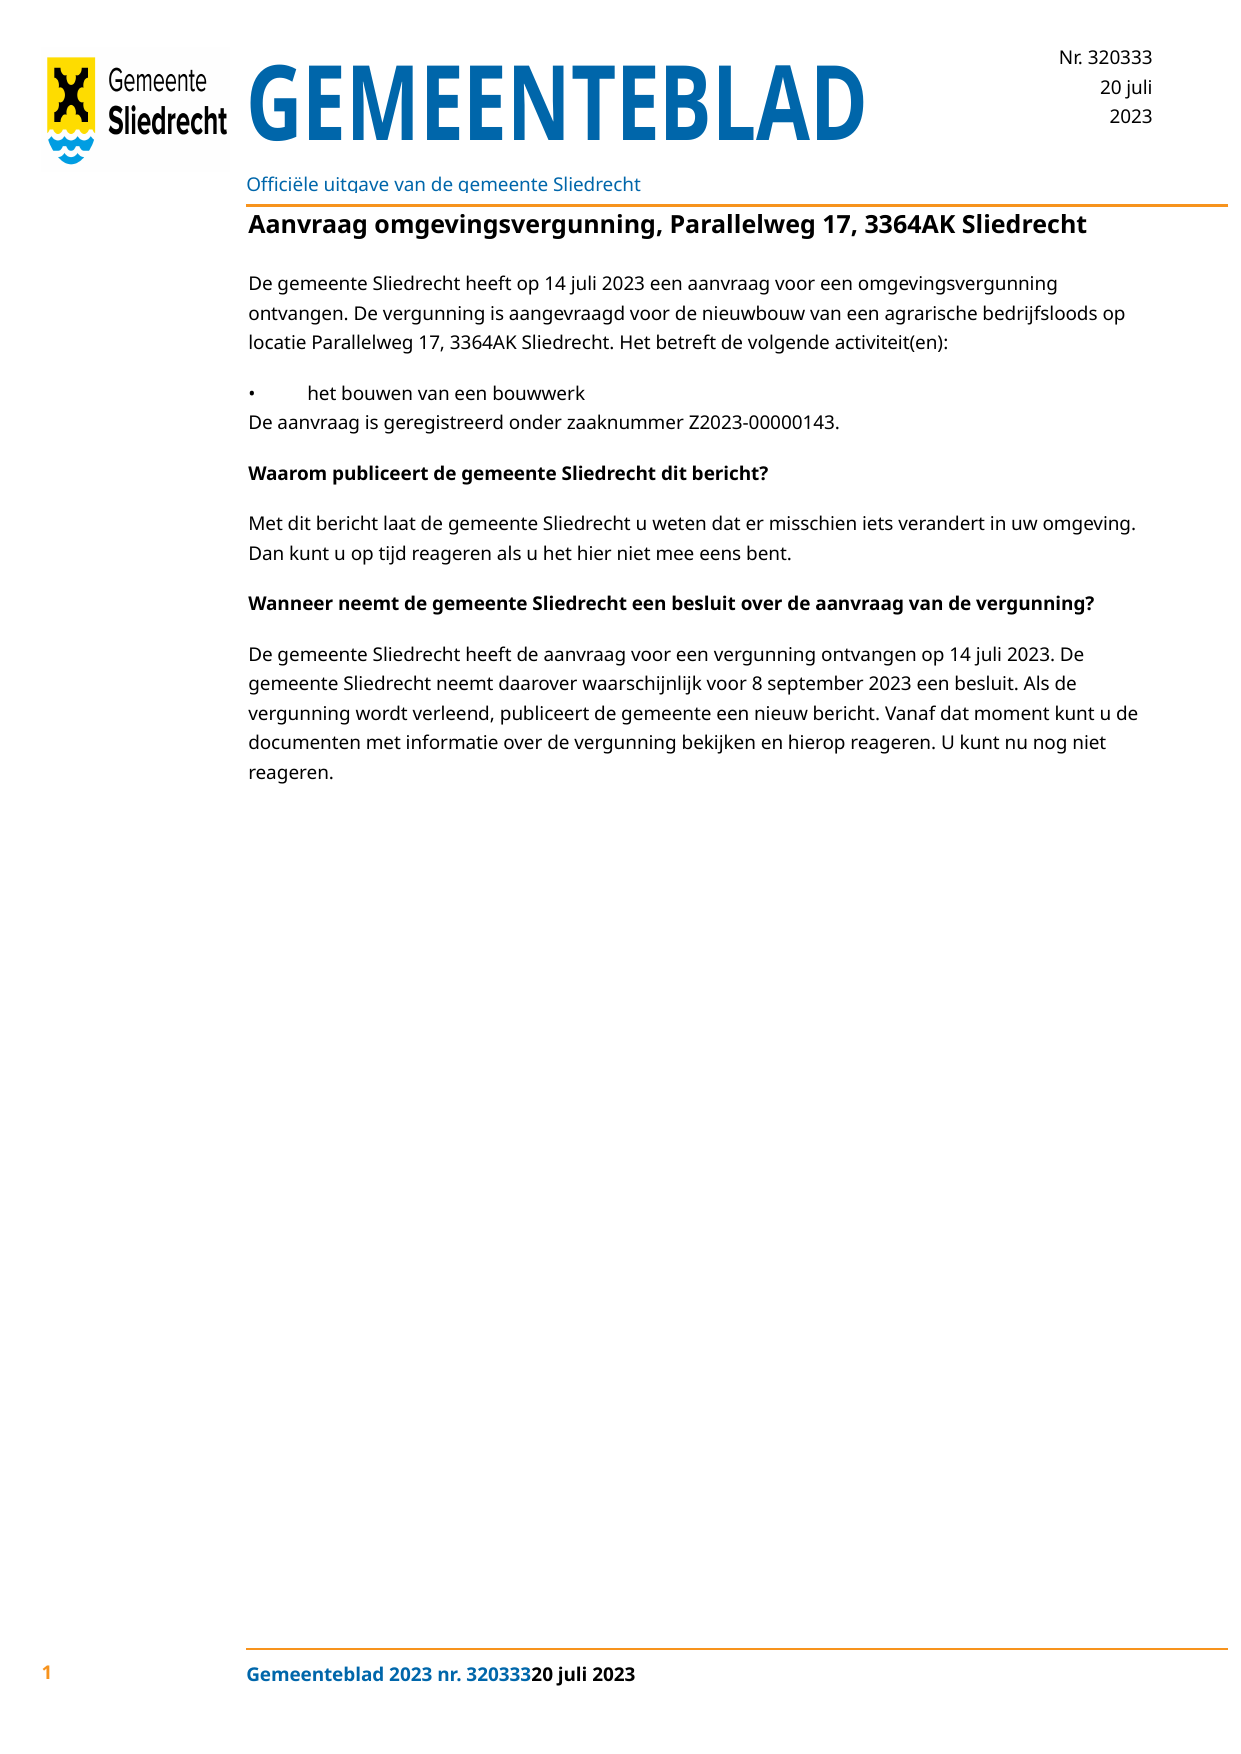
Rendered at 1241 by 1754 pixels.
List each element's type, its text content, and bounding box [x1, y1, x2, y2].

text De gemeente Sliedrecht heeft de aanvraag voor een vergunning ontvangen op 14 juli 2023. De gemeente Sliedrecht neemt daarover waarschijnlijk voor 8 september 2023 een besluit. Als de vergunning wordt verleend, publiceert de gemeente een nieuw bericht. Vanaf dat moment kunt u de documenten met informatie over de vergunning bekijken en hierop reageren. U kunt nu nog niet reageren. [248, 641, 1152, 785]
list het bouwen van een bouwwerk [248, 380, 1152, 406]
text De aanvraag is geregistreerd onder zaaknummer Z2023-00000143. [248, 409, 1152, 435]
text De gemeente Sliedrecht heeft op 14 juli 2023 een aanvraag voor een omgevingsvergunning ontvangen. De vergunning is aangevraagd voor de nieuwbouw van een agrarische bedrijfsloods op locatie Parallelweg 17, 3364AK Sliedrecht. Het betreft de volgende activiteit(en): [248, 270, 1152, 355]
picture [41, 47, 231, 172]
text Met dit bericht laat de gemeente Sliedrecht u weten dat er misschien iets verandert in uw omgeving. Dan kunt u op tijd reageren als u het hier niet mee eens bent. [248, 510, 1152, 566]
text Wanneer neemt de gemeente Sliedrecht een besluit over de aanvraag van de vergunning? [248, 590, 1152, 616]
text Aanvraag omgevingsvergunning, Parallelweg 17, 3364AK Sliedrecht [248, 207, 1152, 241]
text Waarom publiceert de gemeente Sliedrecht dit bericht? [248, 460, 1152, 486]
